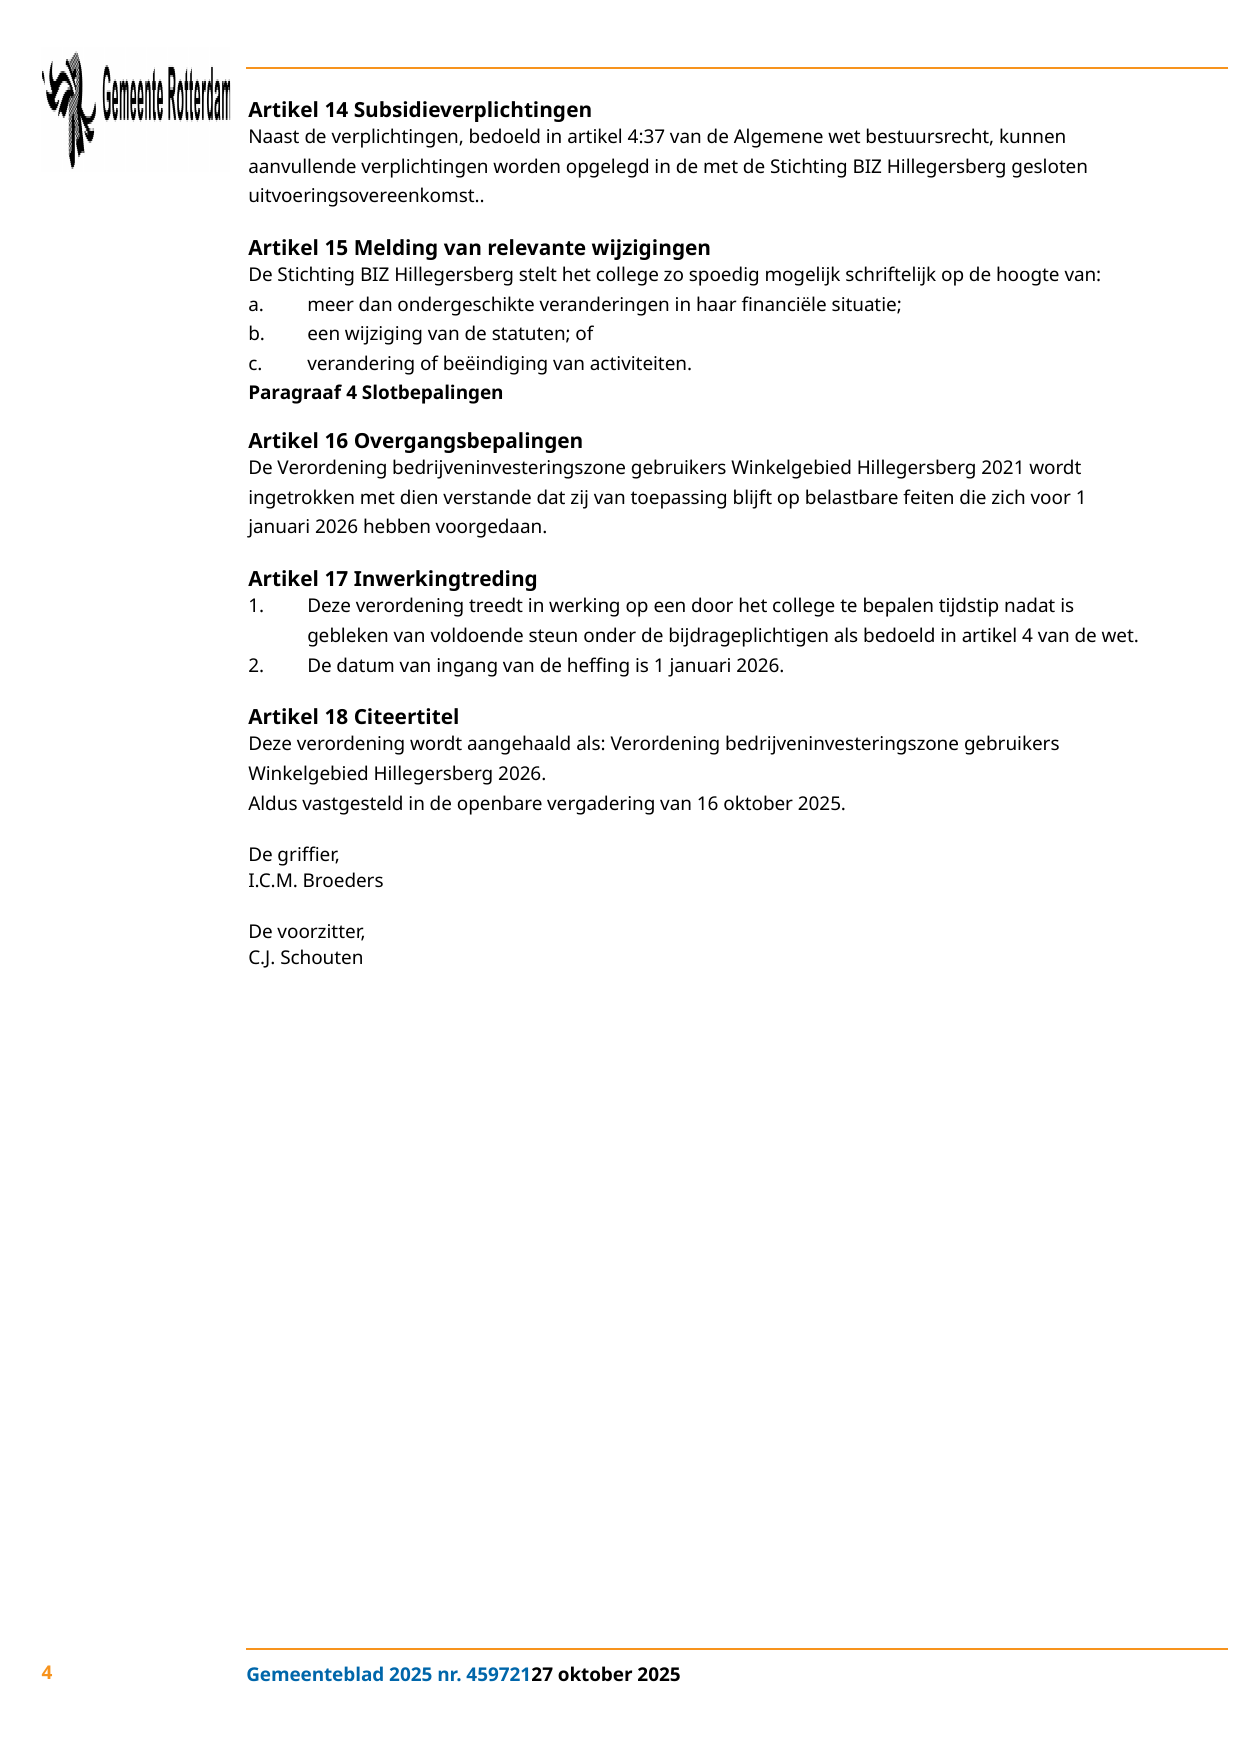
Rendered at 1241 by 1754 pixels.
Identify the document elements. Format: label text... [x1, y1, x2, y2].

text C.J. Schouten [248, 944, 1152, 970]
text Artikel 15 Melding van relevante wijzigingen [248, 233, 1152, 261]
list Deze verordening treedt in werking op een door het college te bepalen tijdstip nadat is gebleken van voldoende steun onder de bijdrageplichtigen als bedoeld in artikel 4 van de wet. [248, 593, 1152, 648]
text Naast de verplichtingen, bedoeld in artikel 4:37 van de Algemene wet bestuursrecht, kunnen aanvullende verplichtingen worden opgelegd in de met de Stichting BIZ Hillegersberg gesloten uitvoeringsovereenkomst.. [248, 123, 1152, 208]
text De Stichting BIZ Hillegersberg stelt het college zo spoedig mogelijk schriftelijk op de hoogte van: [248, 261, 1152, 287]
text Paragraaf 4 Slotbepalingen [248, 379, 1152, 405]
text De griffier, [248, 841, 1152, 867]
text Artikel 17 Inwerkingtreding [248, 564, 1152, 593]
list meer dan ondergeschikte veranderingen in haar financiële situatie; [248, 291, 1152, 317]
text Artikel 16 Overgangsbepalingen [248, 426, 1152, 454]
text I.C.M. Broeders [248, 867, 1152, 893]
text Aldus vastgesteld in de openbare vergadering van 16 oktober 2025. [248, 790, 1152, 816]
text Artikel 18 Citeertitel [248, 702, 1152, 731]
text De voorzitter, [248, 918, 1152, 944]
list verandering of beëindiging van activiteiten. [248, 350, 1152, 376]
list De datum van ingang van de heffing is 1 januari 2026. [248, 652, 1152, 677]
text Artikel 14 Subsidieverplichtingen [248, 95, 1152, 123]
text Deze verordening wordt aangehaald als: Verordening bedrijveninvesteringszone gebruikers Winkelgebied Hillegersberg 2026. [248, 731, 1152, 786]
picture [41, 47, 231, 172]
text De Verordening bedrijveninvesteringszone gebruikers Winkelgebied Hillegersberg 2021 wordt ingetrokken met dien verstande dat zij van toepassing blijft op belastbare feiten die zich voor 1 januari 2026 hebben voorgedaan. [248, 454, 1152, 539]
list een wijziging van de statuten; of [248, 320, 1152, 346]
